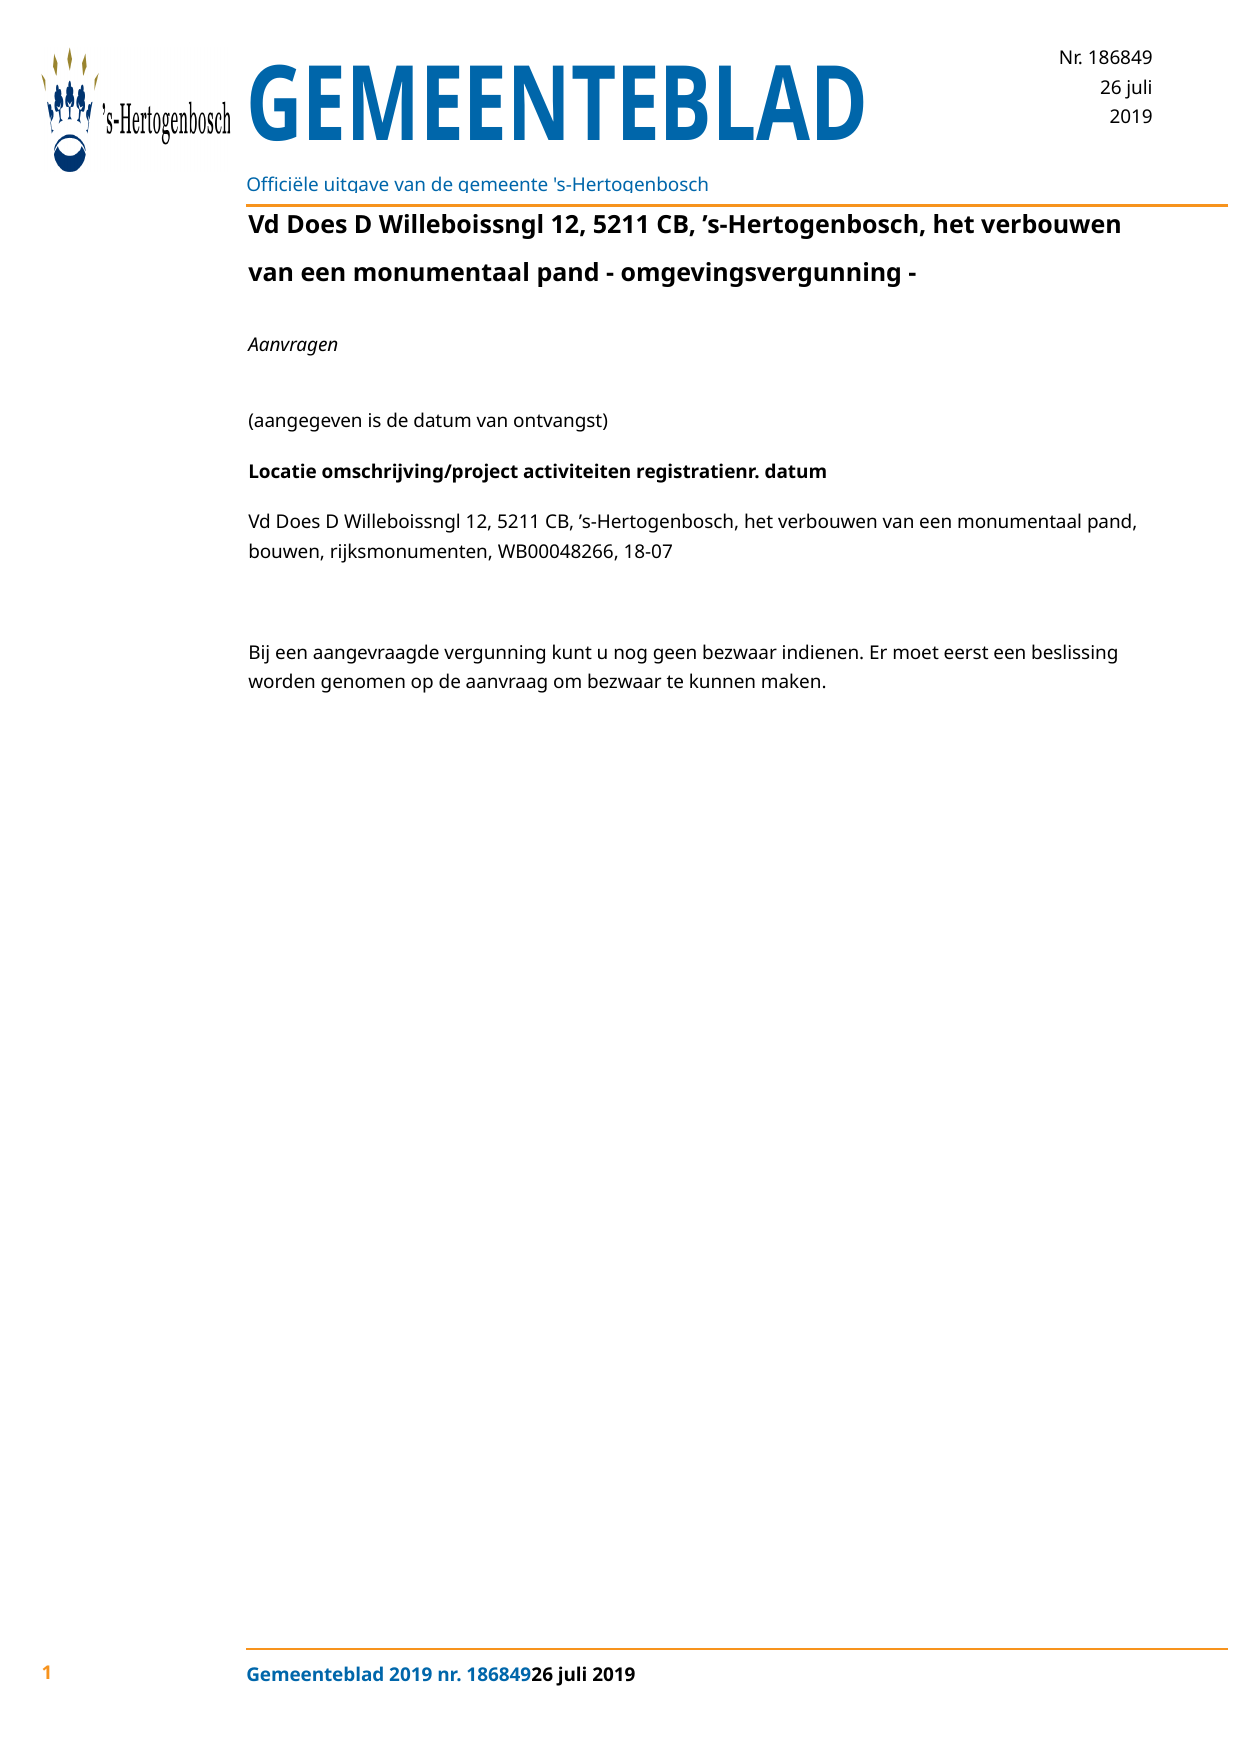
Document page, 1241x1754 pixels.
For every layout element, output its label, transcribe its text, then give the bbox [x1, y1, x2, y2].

text Bij een aangevraagde vergunning kunt u nog geen bezwaar indienen. Er moet eerst een beslissing worden genomen op de aanvraag om bezwaar te kunnen maken. [248, 639, 1152, 694]
picture [41, 47, 231, 172]
text Aanvragen [248, 331, 1152, 357]
text Locatie omschrijving/project activiteiten registratienr. datum [248, 458, 1152, 484]
text (aangegeven is de datum van ontvangst) [248, 408, 1152, 433]
text Vd Does D Willeboissngl 12, 5211 CB, ’s-Hertogenbosch, het verbouwen van een monumentaal pand, bouwen, rijksmonumenten, WB00048266, 18-07 [248, 508, 1152, 564]
text Vd Does D Willeboissngl 12, 5211 CB, ’s-Hertogenbosch, het verbouwen van een monumentaal pand - omgevingsvergunning - [248, 207, 1152, 288]
